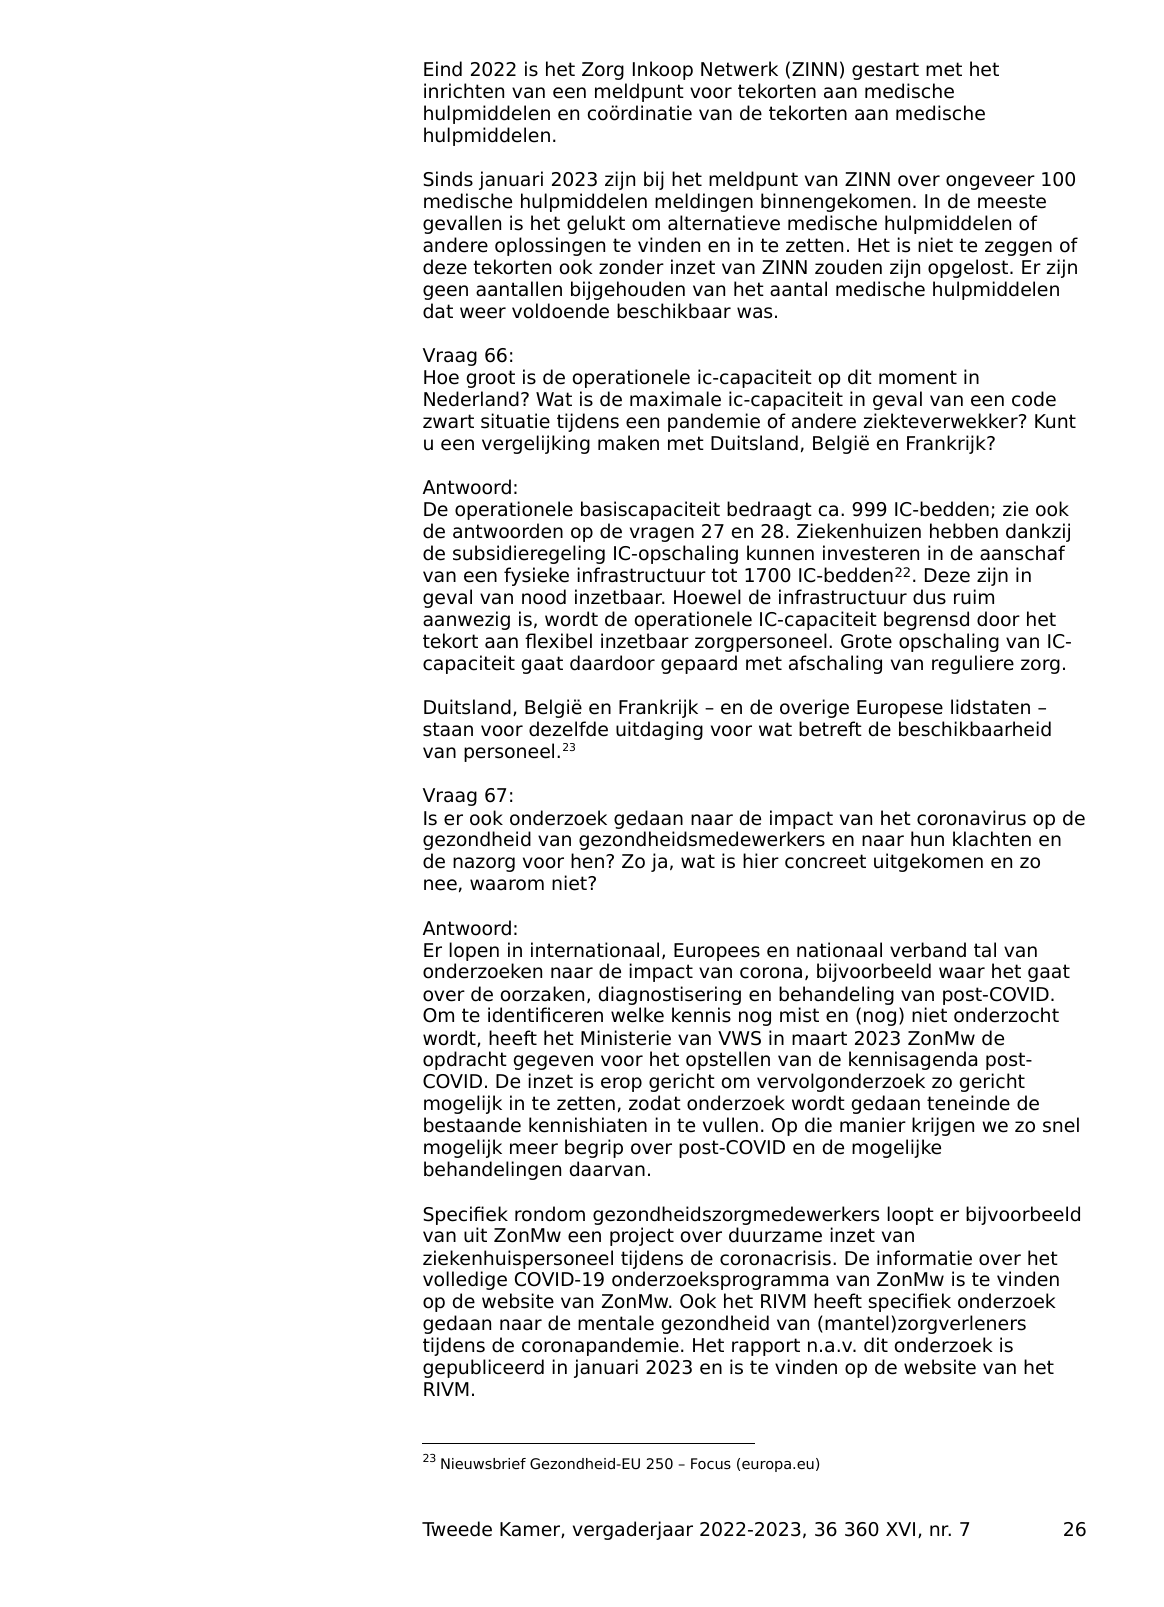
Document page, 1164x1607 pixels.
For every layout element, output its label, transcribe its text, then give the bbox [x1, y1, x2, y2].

text Eind 2022 is het Zorg Inkoop Netwerk (ZINN) gestart met het inrichten van een meldpunt voor tekorten aan medische hulpmiddelen en coördinatie van de tekorten aan medische hulpmiddelen. [422, 59, 1087, 147]
text Antwoord: [422, 477, 1087, 499]
text Duitsland, België en Frankrijk – en de overige Europese lidstaten – staan voor dezelfde uitdaging voor wat betreft de beschikbaarheid van personeel. [422, 697, 1087, 763]
text Hoe groot is de operationele ic-capaciteit op dit moment in Nederland? Wat is de maximale ic-capaciteit in geval van een code zwart situatie tijdens een pandemie of andere ziekteverwekker? Kunt u een vergelijking maken met Duitsland, België en Frankrijk? [422, 367, 1087, 455]
text Vraag 67: [422, 785, 1087, 807]
text Nieuwsbrief Gezondheid-EU 250 – Focus (europa.eu) [422, 1452, 1087, 1474]
text Is er ook onderzoek gedaan naar de impact van het coronavirus op de gezondheid van gezondheidsmedewerkers en naar hun klachten en de nazorg voor hen? Zo ja, wat is hier concreet uitgekomen en zo nee, waarom niet? [422, 807, 1087, 895]
text Specifiek rondom gezondheidszorgmedewerkers loopt er bijvoorbeeld van uit ZonMw een project over duurzame inzet van ziekenhuispersoneel tijdens de coronacrisis. De informatie over het volledige COVID-19 onderzoeksprogramma van ZonMw is te vinden op de website van ZonMw. Ook het RIVM heeft specifiek onderzoek gedaan naar de mentale gezondheid van (mantel)zorgverleners tijdens de coronapandemie. Het rapport n.a.v. dit onderzoek is gepubliceerd in januari 2023 en is te vinden op de website van het RIVM. [422, 1203, 1087, 1401]
text Vraag 66: [422, 345, 1087, 367]
text Antwoord: [422, 917, 1087, 939]
text De operationele basiscapaciteit bedraagt ca. 999 IC-bedden; zie ook de antwoorden op de vragen 27 en 28. Ziekenhuizen hebben dankzij de subsidieregeling IC-opschaling kunnen investeren in de aanschaf van een fysieke infrastructuur tot 1700 IC-bedden22. Deze zijn in geval van nood inzetbaar. Hoewel de infrastructuur dus ruim aanwezig is, wordt de operationele IC-capaciteit begrensd door het tekort aan flexibel inzetbaar zorgpersoneel. Grote opschaling van IC-capaciteit gaat daardoor gepaard met afschaling van reguliere zorg. [422, 499, 1087, 675]
text Er lopen in internationaal, Europees en nationaal verband tal van onderzoeken naar de impact van corona, bijvoorbeeld waar het gaat over de oorzaken, diagnostisering en behandeling van post-COVID. Om te identificeren welke kennis nog mist en (nog) niet onderzocht wordt, heeft het Ministerie van VWS in maart 2023 ZonMw de opdracht gegeven voor het opstellen van de kennisagenda post-COVID. De inzet is erop gericht om vervolgonderzoek zo gericht mogelijk in te zetten, zodat onderzoek wordt gedaan teneinde de bestaande kennishiaten in te vullen. Op die manier krijgen we zo snel mogelijk meer begrip over post-COVID en de mogelijke behandelingen daarvan. [422, 939, 1087, 1181]
text Sinds januari 2023 zijn bij het meldpunt van ZINN over ongeveer 100 medische hulpmiddelen meldingen binnengekomen. In de meeste gevallen is het gelukt om alternatieve medische hulpmiddelen of andere oplossingen te vinden en in te zetten. Het is niet te zeggen of deze tekorten ook zonder inzet van ZINN zouden zijn opgelost. Er zijn geen aantallen bijgehouden van het aantal medische hulpmiddelen dat weer voldoende beschikbaar was. [422, 169, 1087, 323]
